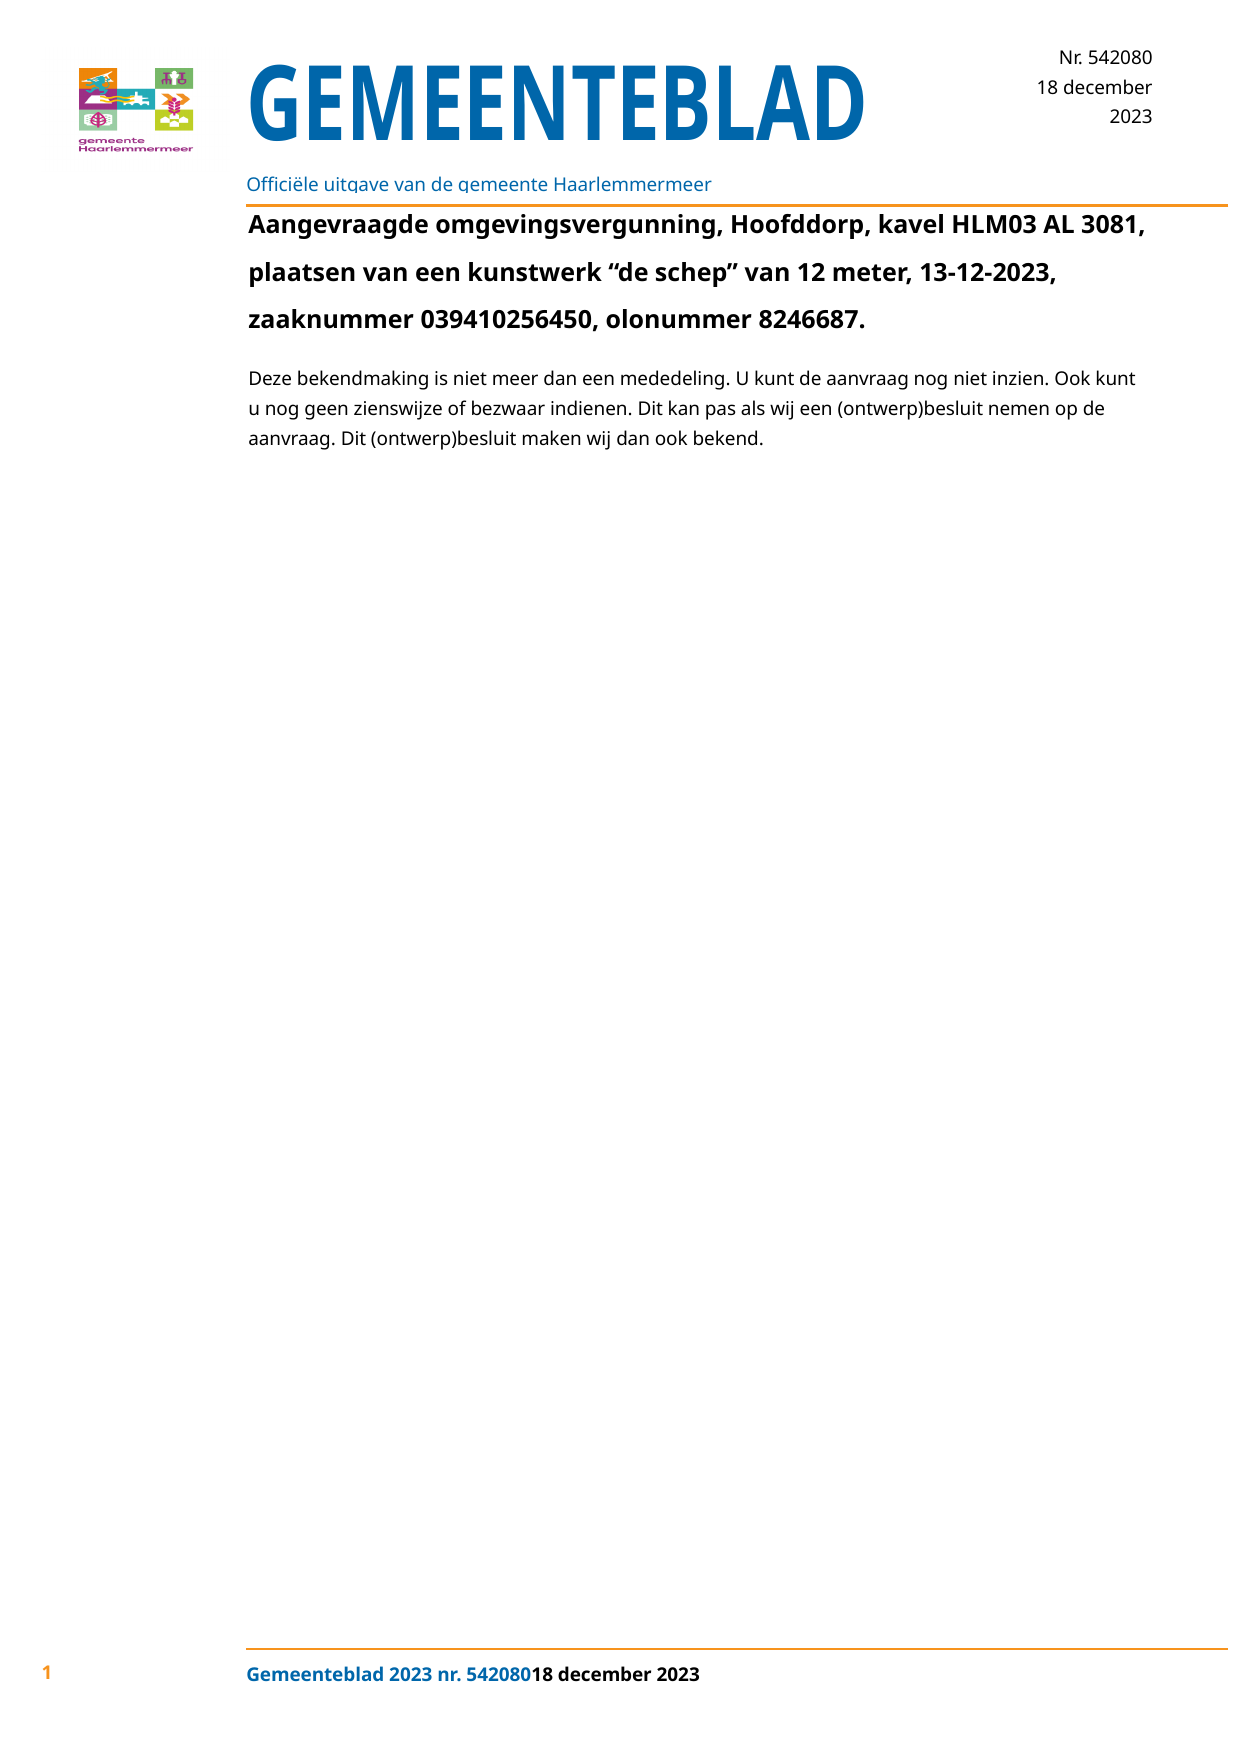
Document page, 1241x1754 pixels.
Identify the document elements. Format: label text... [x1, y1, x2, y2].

text Aangevraagde omgevingsvergunning, Hoofddorp, kavel HLM03 AL 3081, plaatsen van een kunstwerk “de schep” van 12 meter, 13-12-2023, zaaknummer 039410256450, olonummer 8246687. [248, 207, 1152, 336]
picture [41, 47, 231, 172]
text Deze bekendmaking is niet meer dan een mededeling. U kunt de aanvraag nog niet inzien. Ook kunt u nog geen zienswijze of bezwaar indienen. Dit kan pas als wij een (ontwerp)besluit nemen op de aanvraag. Dit (ontwerp)besluit maken wij dan ook bekend. [248, 366, 1152, 450]
